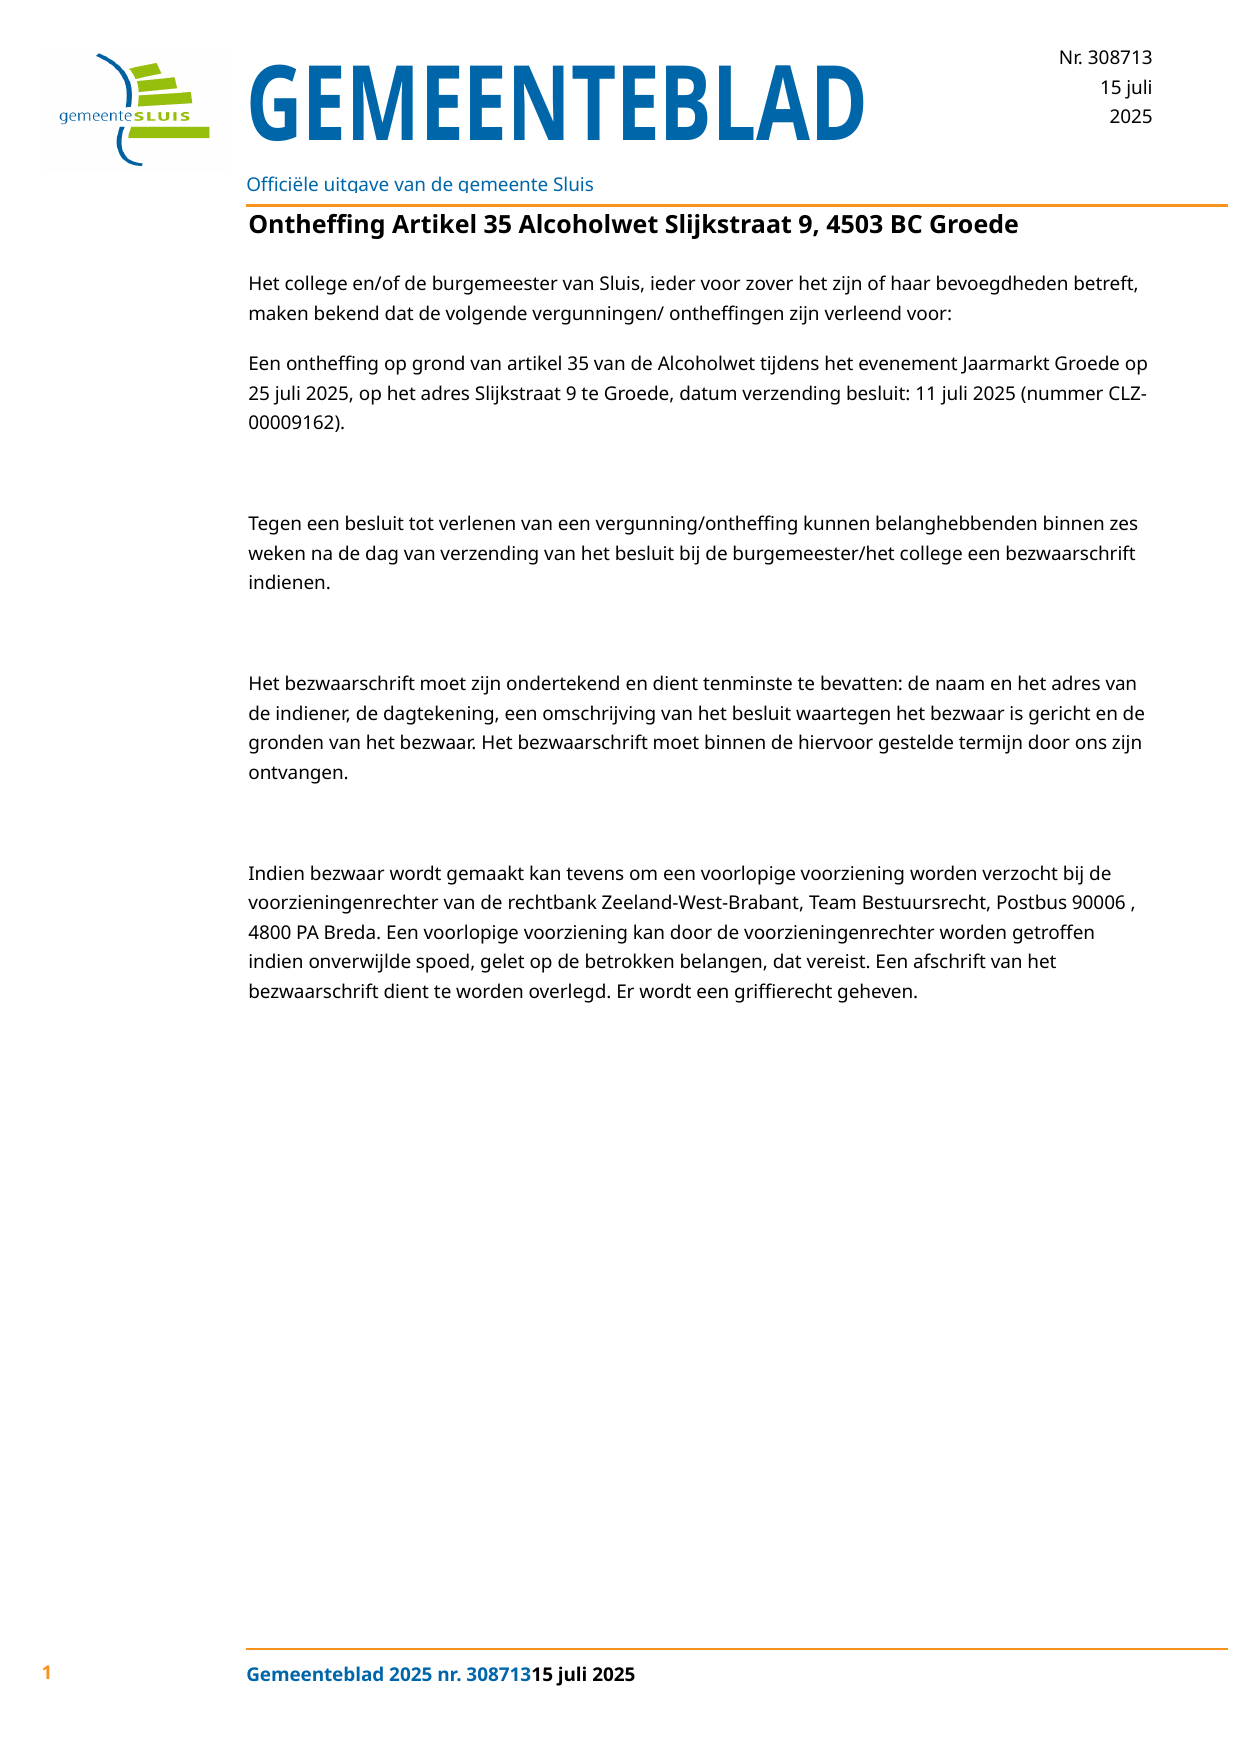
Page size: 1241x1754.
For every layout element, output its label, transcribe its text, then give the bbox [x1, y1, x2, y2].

text Het college en/of de burgemeester van Sluis, ieder voor zover het zijn of haar bevoegdheden betreft, maken bekend dat de volgende vergunningen/ ontheffingen zijn verleend voor: [248, 270, 1152, 326]
text Tegen een besluit tot verlenen van een vergunning/ontheffing kunnen belanghebbenden binnen zes weken na de dag van verzending van het besluit bij de burgemeester/het college een bezwaarschrift indienen. [248, 510, 1152, 595]
picture [41, 47, 231, 172]
text Het bezwaarschrift moet zijn ondertekend en dient tenminste te bevatten: de naam en het adres van de indiener, de dagtekening, een omschrijving van het besluit waartegen het bezwaar is gericht en de gronden van het bezwaar. Het bezwaarschrift moet binnen de hiervoor gestelde termijn door ons zijn ontvangen. [248, 670, 1152, 785]
text Ontheffing Artikel 35 Alcoholwet Slijkstraat 9, 4503 BC Groede [248, 207, 1152, 241]
text Een ontheffing op grond van artikel 35 van de Alcoholwet tijdens het evenement Jaarmarkt Groede op 25 juli 2025, op het adres Slijkstraat 9 te Groede, datum verzending besluit: 11 juli 2025 (nummer CLZ-00009162). [248, 350, 1152, 435]
text Indien bezwaar wordt gemaakt kan tevens om een voorlopige voorziening worden verzocht bij de voorzieningenrechter van de rechtbank Zeeland-West-Brabant, Team Bestuursrecht, Postbus 90006 , 4800 PA Breda. Een voorlopige voorziening kan door de voorzieningenrechter worden getroffen indien onverwijlde spoed, gelet op de betrokken belangen, dat vereist. Een afschrift van het bezwaarschrift dient te worden overlegd. Er wordt een griffierecht geheven. [248, 860, 1152, 1004]
